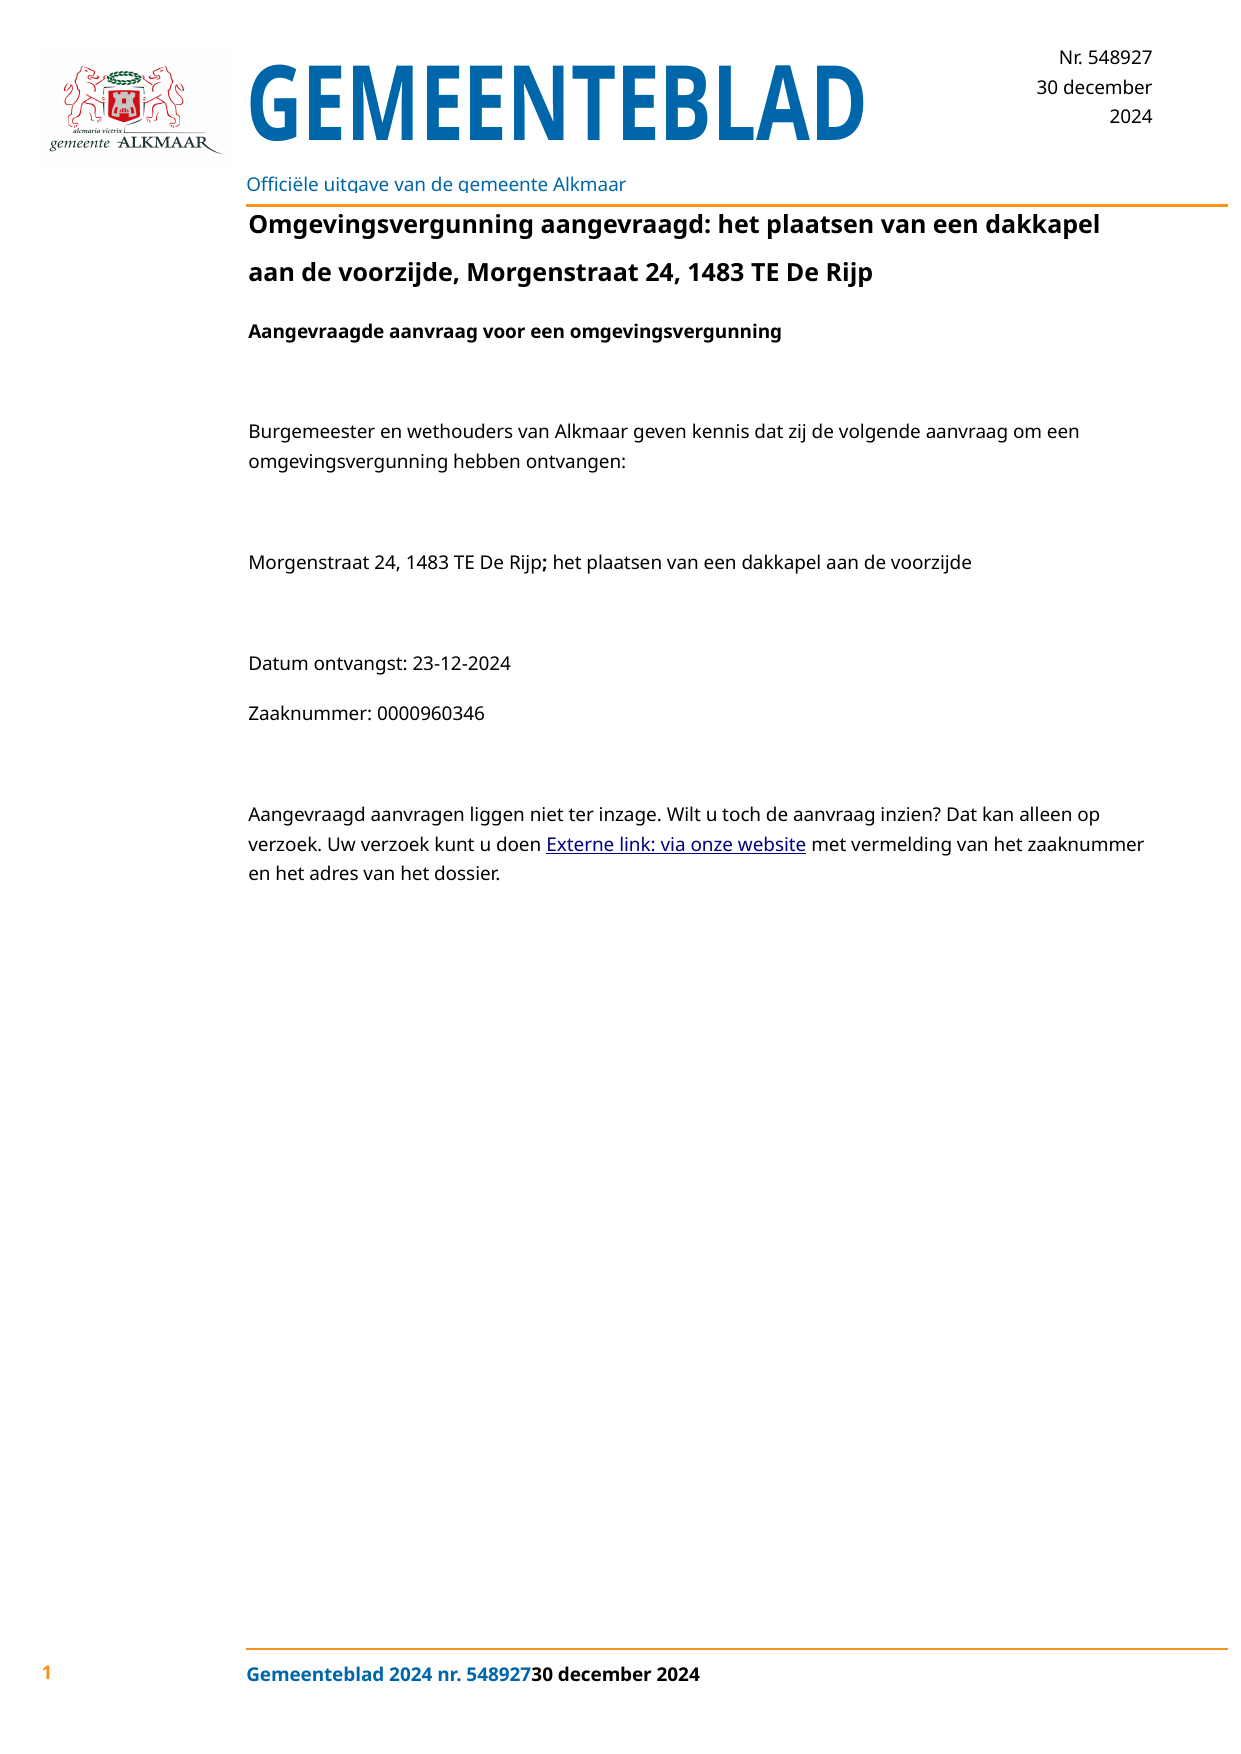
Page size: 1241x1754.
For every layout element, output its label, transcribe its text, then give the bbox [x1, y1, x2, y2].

text Burgemeester en wethouders van Alkmaar geven kennis dat zij de volgende aanvraag om een omgevingsvergunning hebben ontvangen: [248, 419, 1152, 474]
text Zaaknummer: 0000960346 [248, 700, 1152, 726]
text Aangevraagd aanvragen liggen niet ter inzage. Wilt u toch de aanvraag inzien? Dat kan alleen op verzoek. Uw verzoek kunt u doen Externe link: via onze website met vermelding van het zaaknummer en het adres van het dossier. [248, 801, 1152, 886]
text Aangevraagde aanvraag voor een omgevingsvergunning [248, 318, 1152, 344]
picture [41, 47, 231, 172]
text Morgenstraat 24, 1483 TE De Rijp; het plaatsen van een dakkapel aan de voorzijde [248, 549, 1152, 575]
text Datum ontvangst: 23-12-2024 [248, 650, 1152, 676]
text Omgevingsvergunning aangevraagd: het plaatsen van een dakkapel aan de voorzijde, Morgenstraat 24, 1483 TE De Rijp [248, 207, 1152, 288]
